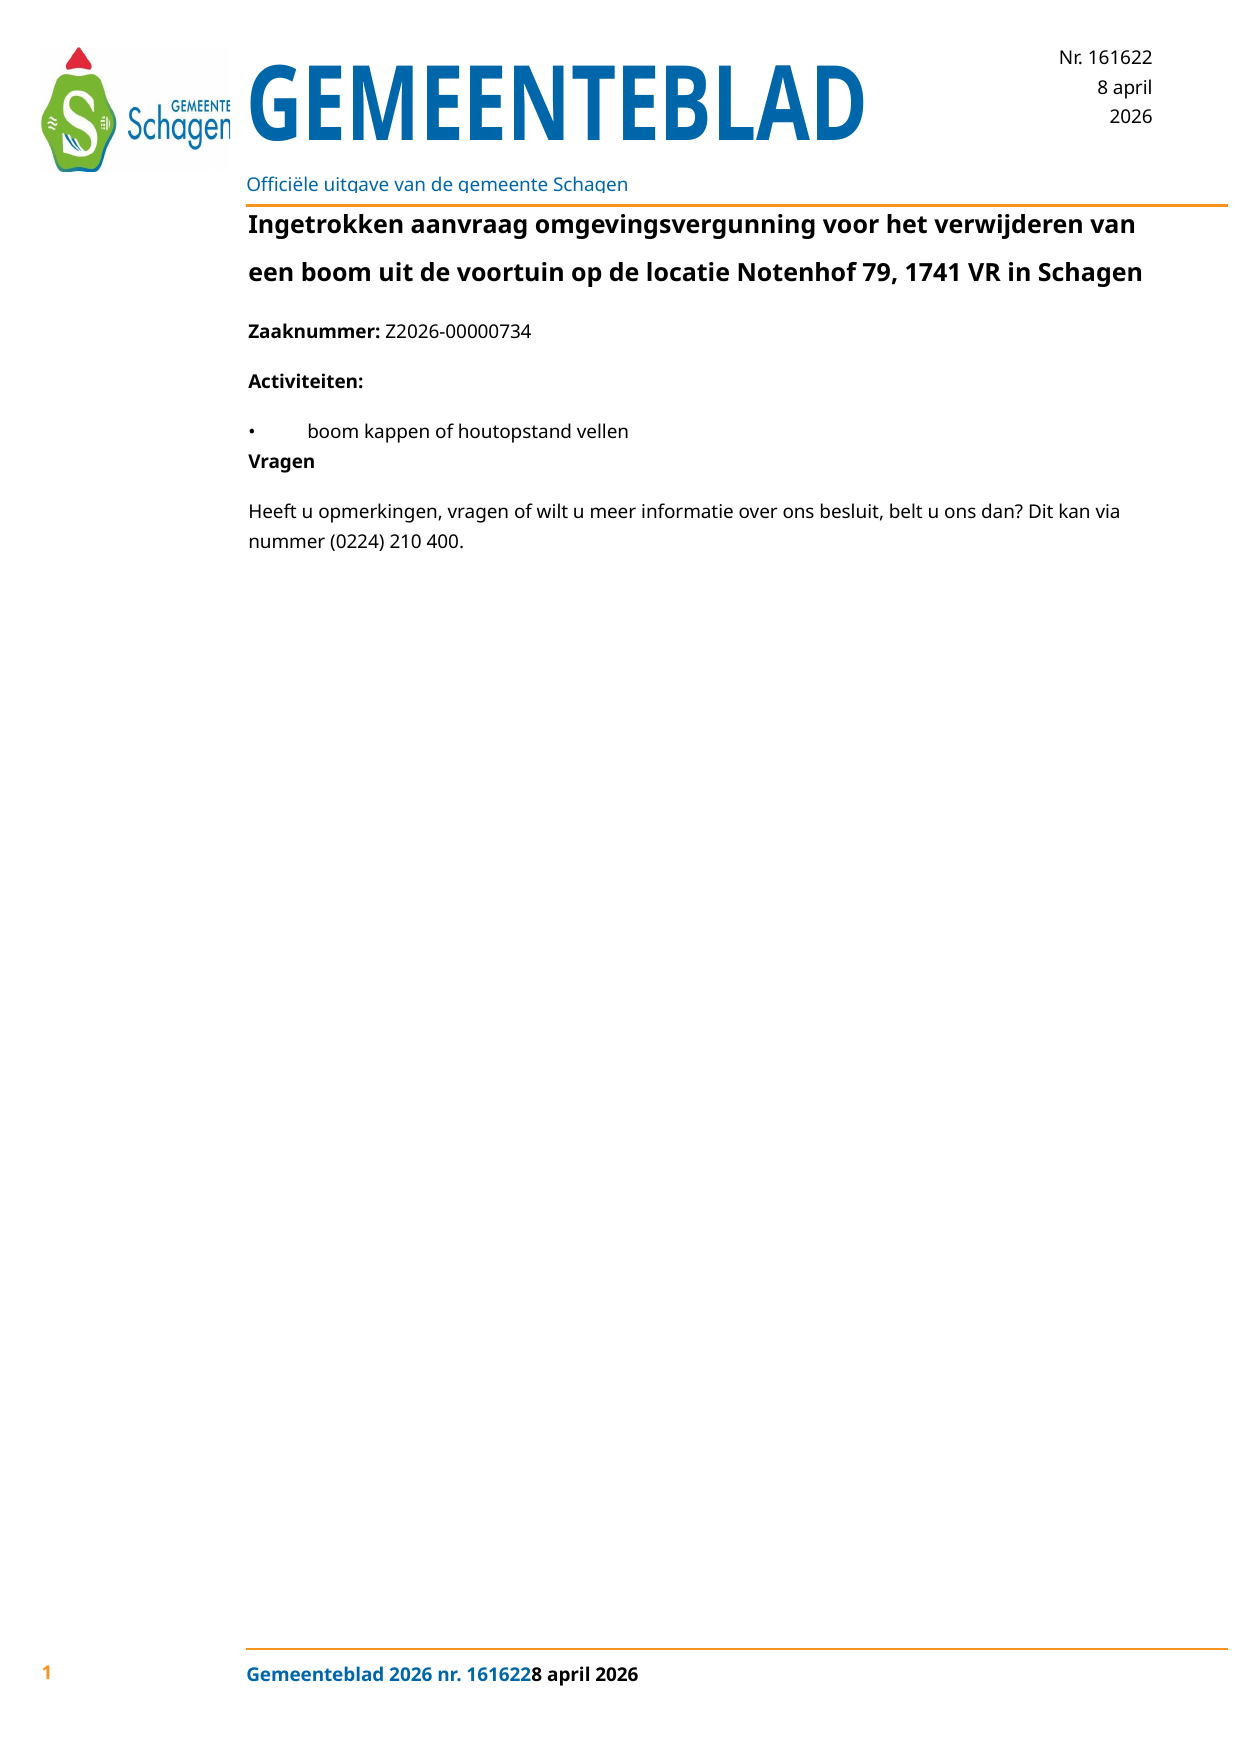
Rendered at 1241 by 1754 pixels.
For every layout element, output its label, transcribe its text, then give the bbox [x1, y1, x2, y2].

text Heeft u opmerkingen, vragen of wilt u meer informatie over ons besluit, belt u ons dan? Dit kan via nummer (0224) 210 400. [248, 499, 1152, 554]
text Zaaknummer: Z2026-00000734 [248, 318, 1152, 344]
text Vragen [248, 448, 1152, 474]
text Ingetrokken aanvraag omgevingsvergunning voor het verwijderen van een boom uit de voortuin op de locatie Notenhof 79, 1741 VR in Schagen [248, 207, 1152, 288]
picture [41, 47, 231, 172]
text Activiteiten: [248, 368, 1152, 394]
list boom kappen of houtopstand vellen [248, 419, 1152, 444]
